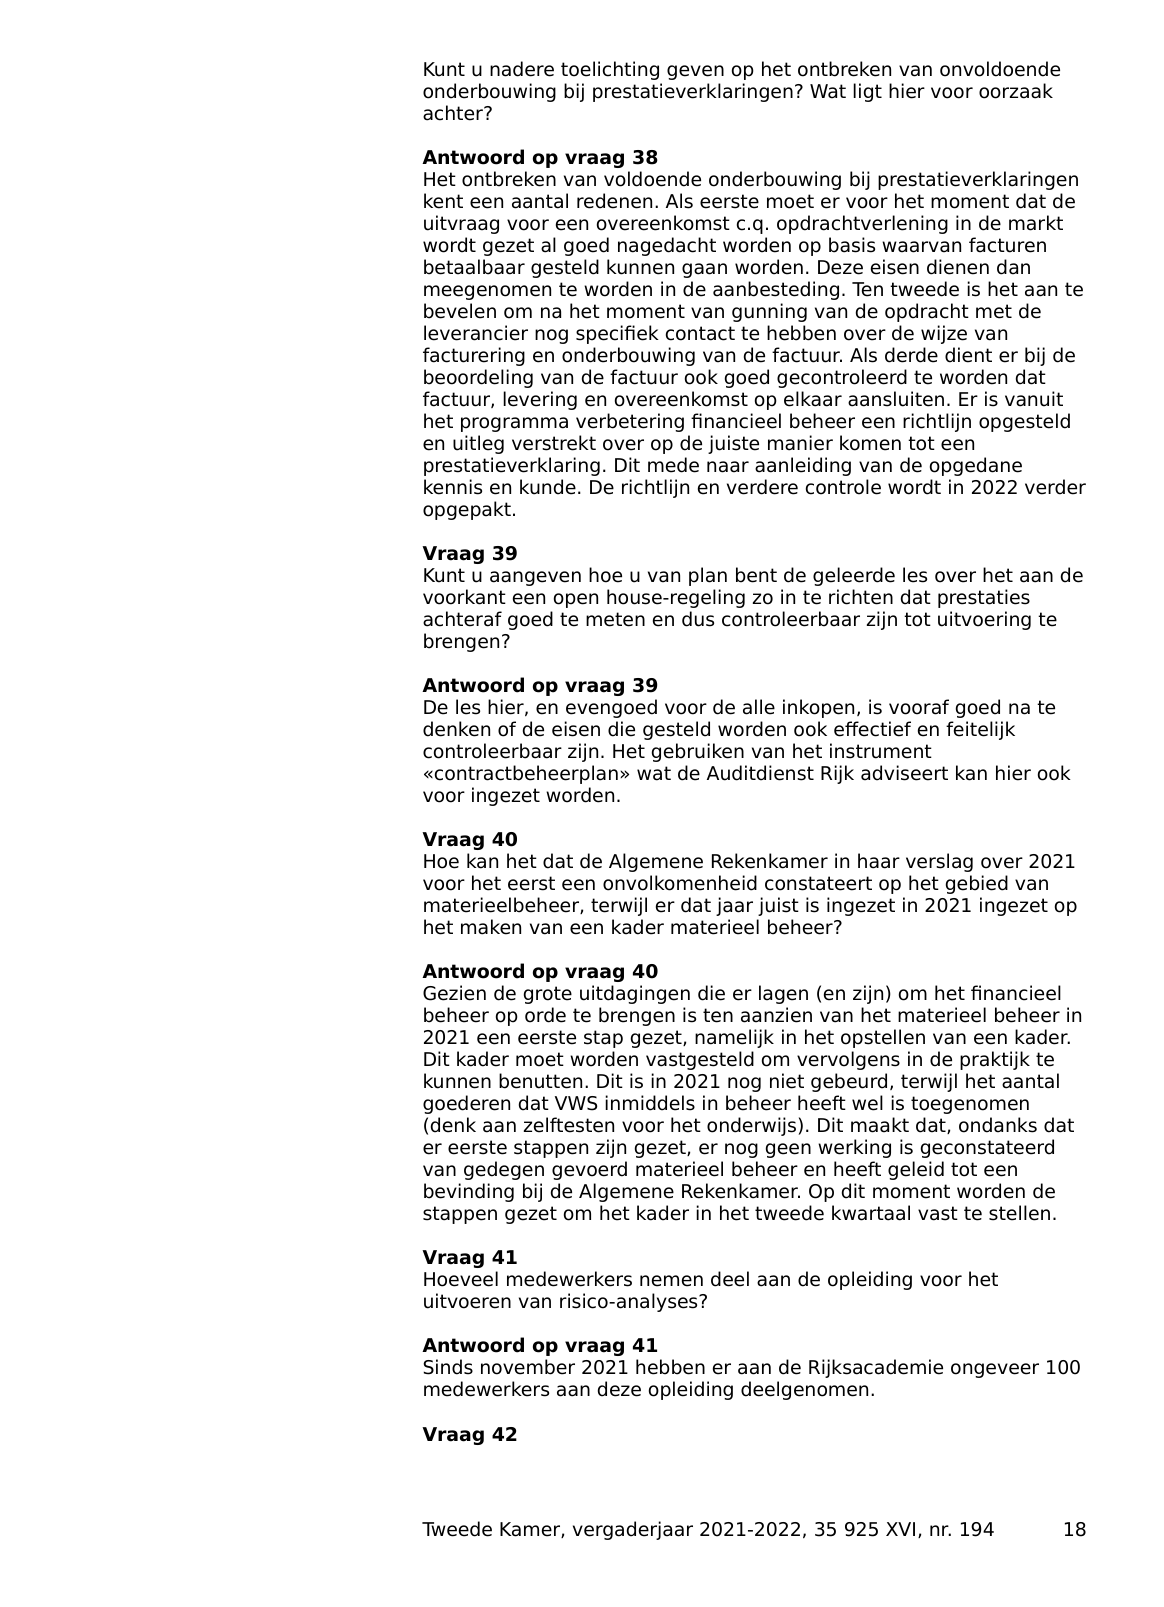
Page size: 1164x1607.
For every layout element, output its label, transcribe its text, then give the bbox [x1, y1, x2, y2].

text Gezien de grote uitdagingen die er lagen (en zijn) om het financieel beheer op orde te brengen is ten aanzien van het materieel beheer in 2021 een eerste stap gezet, namelijk in het opstellen van een kader. Dit kader moet worden vastgesteld om vervolgens in de praktijk te kunnen benutten. Dit is in 2021 nog niet gebeurd, terwijl het aantal goederen dat VWS inmiddels in beheer heeft wel is toegenomen (denk aan zelftesten voor het onderwijs). Dit maakt dat, ondanks dat er eerste stappen zijn gezet, er nog geen werking is geconstateerd van gedegen gevoerd materieel beheer en heeft geleid tot een bevinding bij de Algemene Rekenkamer. Op dit moment worden de stappen gezet om het kader in het tweede kwartaal vast te stellen. [422, 983, 1087, 1225]
text Vraag 41 [422, 1247, 1087, 1269]
text Kunt u nadere toelichting geven op het ontbreken van onvoldoende onderbouwing bij prestatieverklaringen? Wat ligt hier voor oorzaak achter? [422, 59, 1087, 125]
text Vraag 39 [422, 543, 1087, 565]
text Vraag 42 [422, 1423, 1087, 1445]
text Sinds november 2021 hebben er aan de Rijksacademie ongeveer 100 medewerkers aan deze opleiding deelgenomen. [422, 1357, 1087, 1401]
text Antwoord op vraag 40 [422, 961, 1087, 983]
text Het ontbreken van voldoende onderbouwing bij prestatieverklaringen kent een aantal redenen. Als eerste moet er voor het moment dat de uitvraag voor een overeenkomst c.q. opdrachtverlening in de markt wordt gezet al goed nagedacht worden op basis waarvan facturen betaalbaar gesteld kunnen gaan worden. Deze eisen dienen dan meegenomen te worden in de aanbesteding. Ten tweede is het aan te bevelen om na het moment van gunning van de opdracht met de leverancier nog specifiek contact te hebben over de wijze van facturering en onderbouwing van de factuur. Als derde dient er bij de beoordeling van de factuur ook goed gecontroleerd te worden dat factuur, levering en overeenkomst op elkaar aansluiten. Er is vanuit het programma verbetering financieel beheer een richtlijn opgesteld en uitleg verstrekt over op de juiste manier komen tot een prestatieverklaring. Dit mede naar aanleiding van de opgedane kennis en kunde. De richtlijn en verdere controle wordt in 2022 verder opgepakt. [422, 169, 1087, 521]
text Antwoord op vraag 39 [422, 675, 1087, 697]
text Vraag 40 [422, 829, 1087, 851]
text Hoe kan het dat de Algemene Rekenkamer in haar verslag over 2021 voor het eerst een onvolkomenheid constateert op het gebied van materieelbeheer, terwijl er dat jaar juist is ingezet in 2021 ingezet op het maken van een kader materieel beheer? [422, 851, 1087, 939]
text Antwoord op vraag 38 [422, 147, 1087, 169]
text De les hier, en evengoed voor de alle inkopen, is vooraf goed na te denken of de eisen die gesteld worden ook effectief en feitelijk controleerbaar zijn. Het gebruiken van het instrument «contractbeheerplan» wat de Auditdienst Rijk adviseert kan hier ook voor ingezet worden. [422, 697, 1087, 807]
text Antwoord op vraag 41 [422, 1335, 1087, 1357]
text Kunt u aangeven hoe u van plan bent de geleerde les over het aan de voorkant een open house-regeling zo in te richten dat prestaties achteraf goed te meten en dus controleerbaar zijn tot uitvoering te brengen? [422, 565, 1087, 653]
text Hoeveel medewerkers nemen deel aan de opleiding voor het uitvoeren van risico-analyses? [422, 1269, 1087, 1313]
